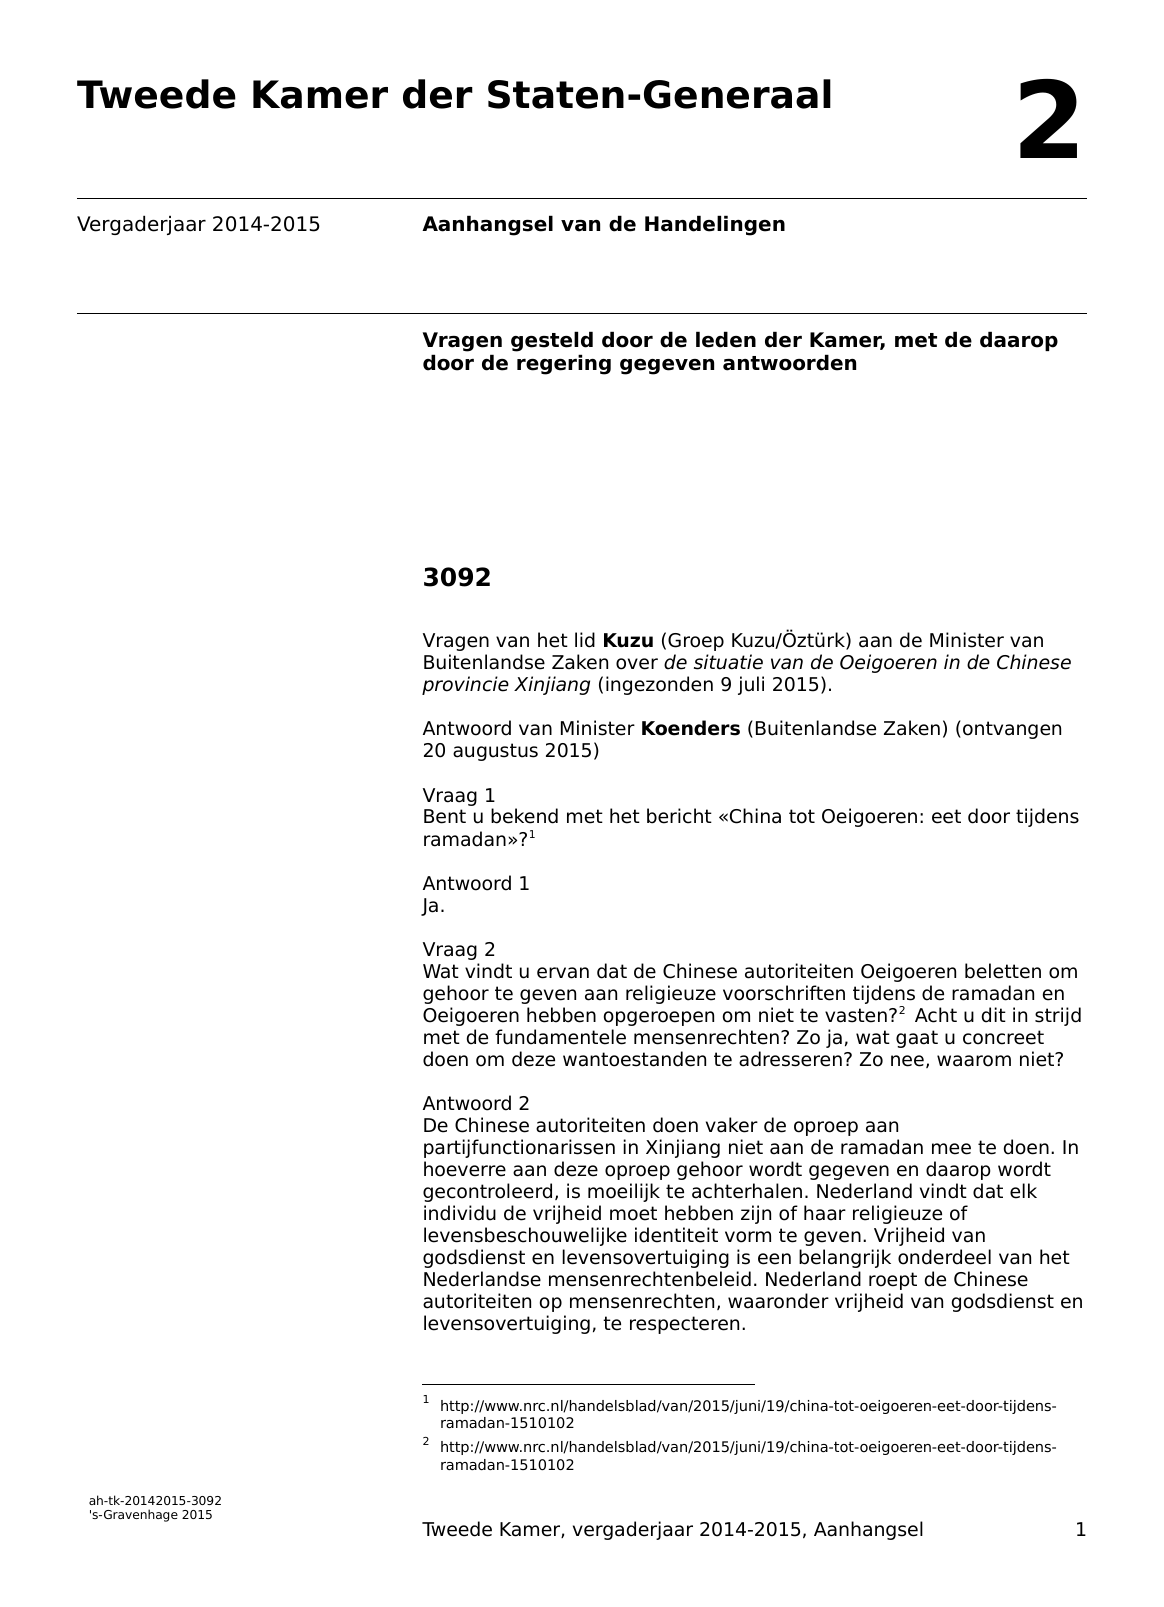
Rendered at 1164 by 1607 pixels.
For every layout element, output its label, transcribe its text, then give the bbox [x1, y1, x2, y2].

text Antwoord 2 [422, 1093, 1087, 1115]
text http://www.nrc.nl/handelsblad/van/2015/juni/19/china-tot-oeigoeren-eet-door-tijdens-ramadan-1510102 [422, 1393, 1087, 1432]
table_cell Vergaderjaar 2014-2015 [77, 199, 422, 313]
text http://www.nrc.nl/handelsblad/van/2015/juni/19/china-tot-oeigoeren-eet-door-tijdens-ramadan-1510102 [422, 1435, 1087, 1474]
text De Chinese autoriteiten doen vaker de oproep aan partijfunctionarissen in Xinjiang niet aan de ramadan mee te doen. In hoeverre aan deze oproep gehoor wordt gegeven en daarop wordt gecontroleerd, is moeilijk te achterhalen. Nederland vindt dat elk individu de vrijheid moet hebben zijn of haar religieuze of levensbeschouwelijke identiteit vorm te geven. Vrijheid van godsdienst en levensovertuiging is een belangrijk onderdeel van het Nederlandse mensenrechtenbeleid. Nederland roept de Chinese autoriteiten op mensenrechten, waaronder vrijheid van godsdienst en levensovertuiging, te respecteren. [422, 1115, 1087, 1334]
text ah-tk-20142015-3092 [88, 1494, 323, 1508]
table_header Tweede Kamer der Staten-Generaal [77, 59, 886, 198]
table_cell Vragen gesteld door de leden der Kamer, met de daarop door de regering gegeven antwoorden [422, 314, 1087, 375]
text Vraag 2 [422, 939, 1087, 961]
text Vraag 1 [422, 784, 1087, 806]
table_cell Aanhangsel van de Handelingen [422, 199, 1087, 313]
text Antwoord 1 [422, 873, 1087, 894]
text Wat vindt u ervan dat de Chinese autoriteiten Oeigoeren beletten om gehoor te geven aan religieuze voorschriften tijdens de ramadan en Oeigoeren hebben opgeroepen om niet te vasten? Acht u dit in strijd met de fundamentele mensenrechten? Zo ja, wat gaat u concreet doen om deze wantoestanden te adresseren? Zo nee, waarom niet? [422, 961, 1087, 1071]
text 3092 [422, 563, 1087, 592]
table_cell [77, 314, 422, 375]
text Vragen van het lid Kuzu (Groep Kuzu/Öztürk) aan de Minister van Buitenlandse Zaken over de situatie van de Oeigoeren in de Chinese provincie Xinjiang (ingezonden 9 juli 2015). [422, 630, 1087, 696]
table_header 2 [886, 59, 1087, 198]
text Bent u bekend met het bericht «China tot Oeigoeren: eet door tijdens ramadan»? [422, 806, 1087, 850]
text 's-Gravenhage 2015 [88, 1508, 323, 1522]
text Antwoord van Minister Koenders (Buitenlandse Zaken) (ontvangen 20 augustus 2015) [422, 718, 1087, 762]
text Ja. [422, 894, 1087, 917]
